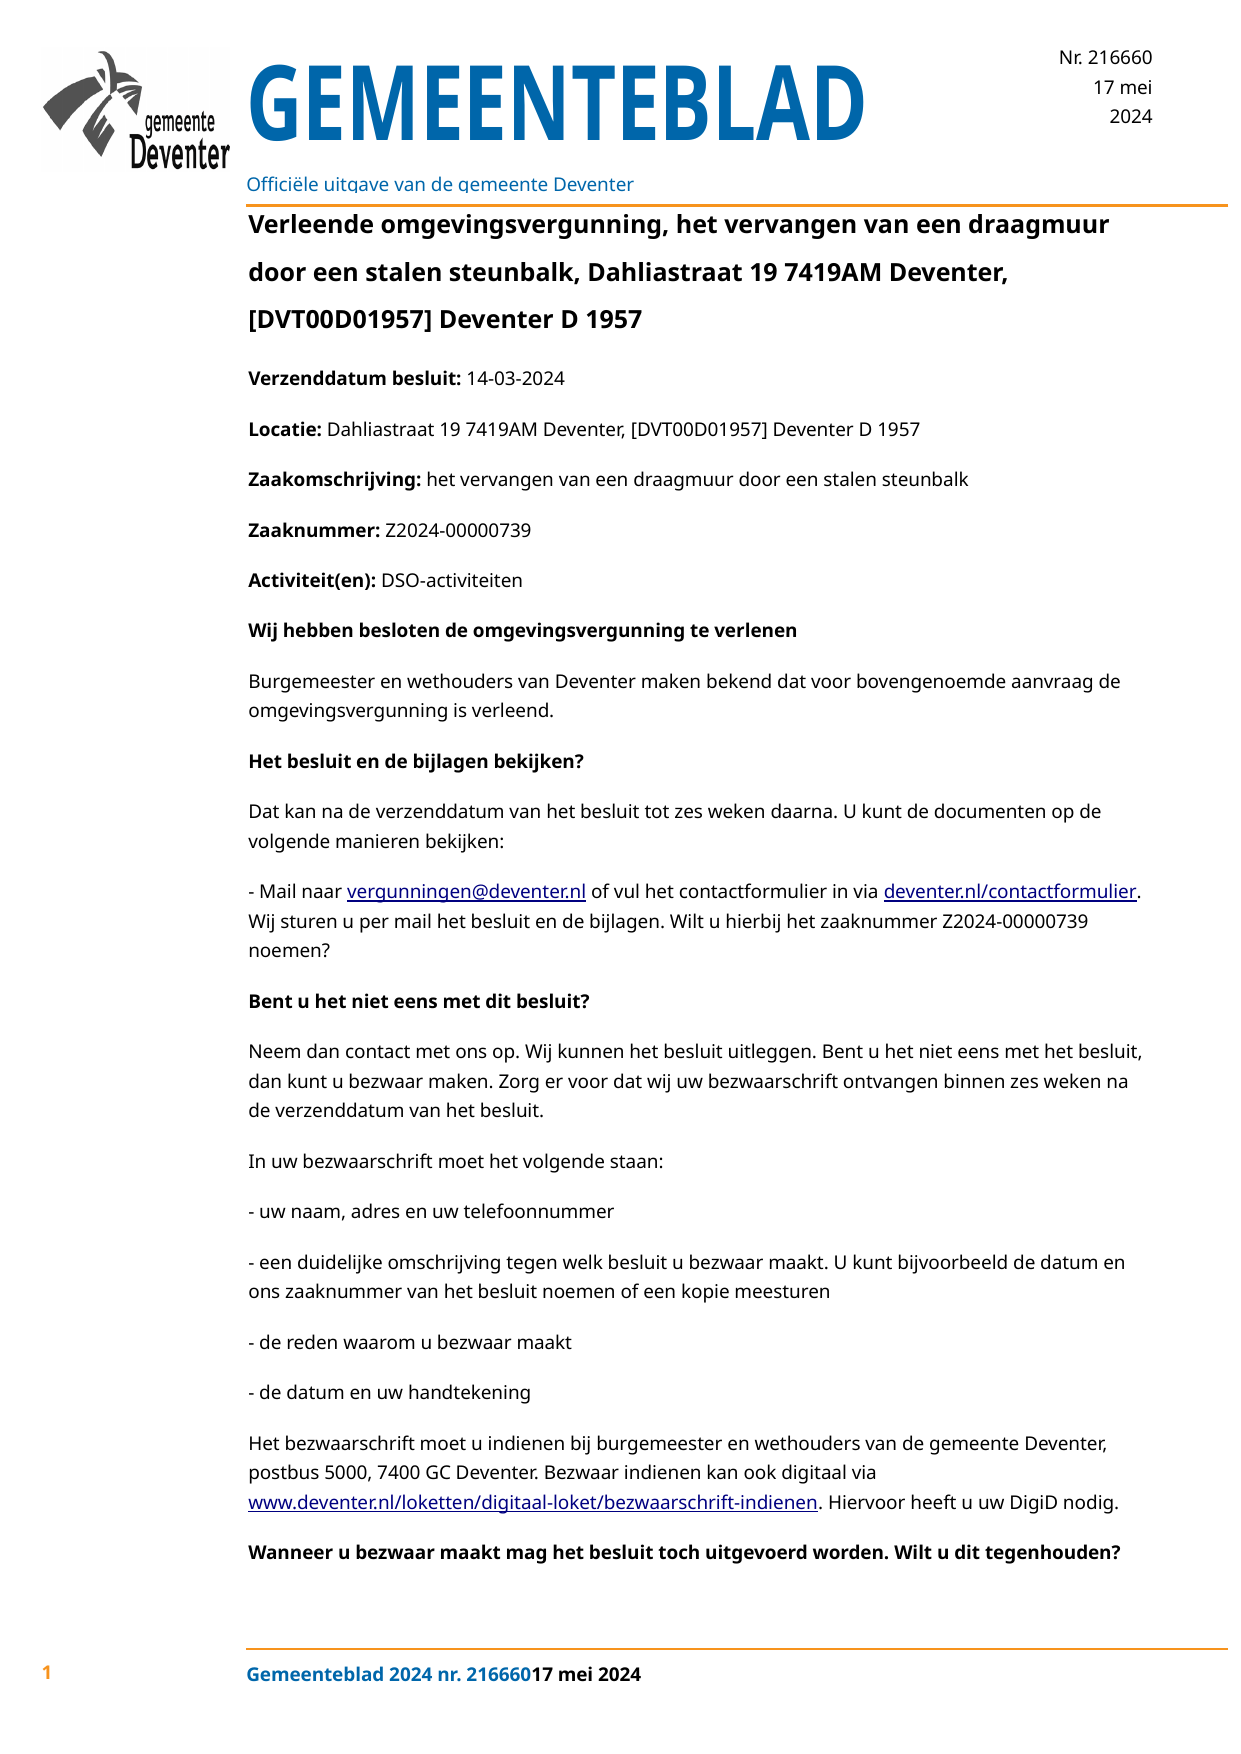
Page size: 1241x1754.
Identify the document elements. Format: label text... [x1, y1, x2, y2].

text - de reden waarom u bezwaar maakt [248, 1329, 1152, 1354]
text In uw bezwaarschrift moet het volgende staan: [248, 1148, 1152, 1174]
text Bent u het niet eens met dit besluit? [248, 988, 1152, 1014]
text Wanneer u bezwaar maakt mag het besluit toch uitgevoerd worden. Wilt u dit tegenhouden? [248, 1539, 1152, 1565]
text - uw naam, adres en uw telefoonnummer [248, 1198, 1152, 1224]
text Het besluit en de bijlagen bekijken? [248, 748, 1152, 774]
text Verzenddatum besluit: 14-03-2024 [248, 366, 1152, 391]
text Het bezwaarschrift moet u indienen bij burgemeester en wethouders van de gemeente Deventer, postbus 5000, 7400 GC Deventer. Bezwaar indienen kan ook digitaal via www.deventer.nl/loketten/digitaal-loket/bezwaarschrift-indienen. Hiervoor heeft u uw DigiD nodig. [248, 1430, 1152, 1514]
text Locatie: Dahliastraat 19 7419AM Deventer, [DVT00D01957] Deventer D 1957 [248, 416, 1152, 442]
text Activiteit(en): DSO-activiteiten [248, 567, 1152, 593]
text - een duidelijke omschrijving tegen welk besluit u bezwaar maakt. U kunt bijvoorbeeld de datum en ons zaaknummer van het besluit noemen of een kopie meesturen [248, 1249, 1152, 1304]
text Burgemeester en wethouders van Deventer maken bekend dat voor bovengenoemde aanvraag de omgevingsvergunning is verleend. [248, 668, 1152, 723]
text Neem dan contact met ons op. Wij kunnen het besluit uitleggen. Bent u het niet eens met het besluit, dan kunt u bezwaar maken. Zorg er voor dat wij uw bezwaarschrift ontvangen binnen zes weken na de verzenddatum van het besluit. [248, 1038, 1152, 1123]
text Zaaknummer: Z2024-00000739 [248, 517, 1152, 542]
text Zaakomschrijving: het vervangen van een draagmuur door een stalen steunbalk [248, 466, 1152, 492]
text - de datum en uw handtekening [248, 1379, 1152, 1405]
text Wij hebben besloten de omgevingsvergunning te verlenen [248, 618, 1152, 643]
text - Mail naar vergunningen@deventer.nl of vul het contactformulier in via deventer.nl/contactformulier. Wij sturen u per mail het besluit en de bijlagen. Wilt u hierbij het zaaknummer Z2024-00000739 noemen? [248, 878, 1152, 963]
text Verleende omgevingsvergunning, het vervangen van een draagmuur door een stalen steunbalk, Dahliastraat 19 7419AM Deventer, [DVT00D01957] Deventer D 1957 [248, 207, 1152, 336]
picture [41, 47, 231, 172]
text Dat kan na de verzenddatum van het besluit tot zes weken daarna. U kunt de documenten op de volgende manieren bekijken: [248, 798, 1152, 854]
